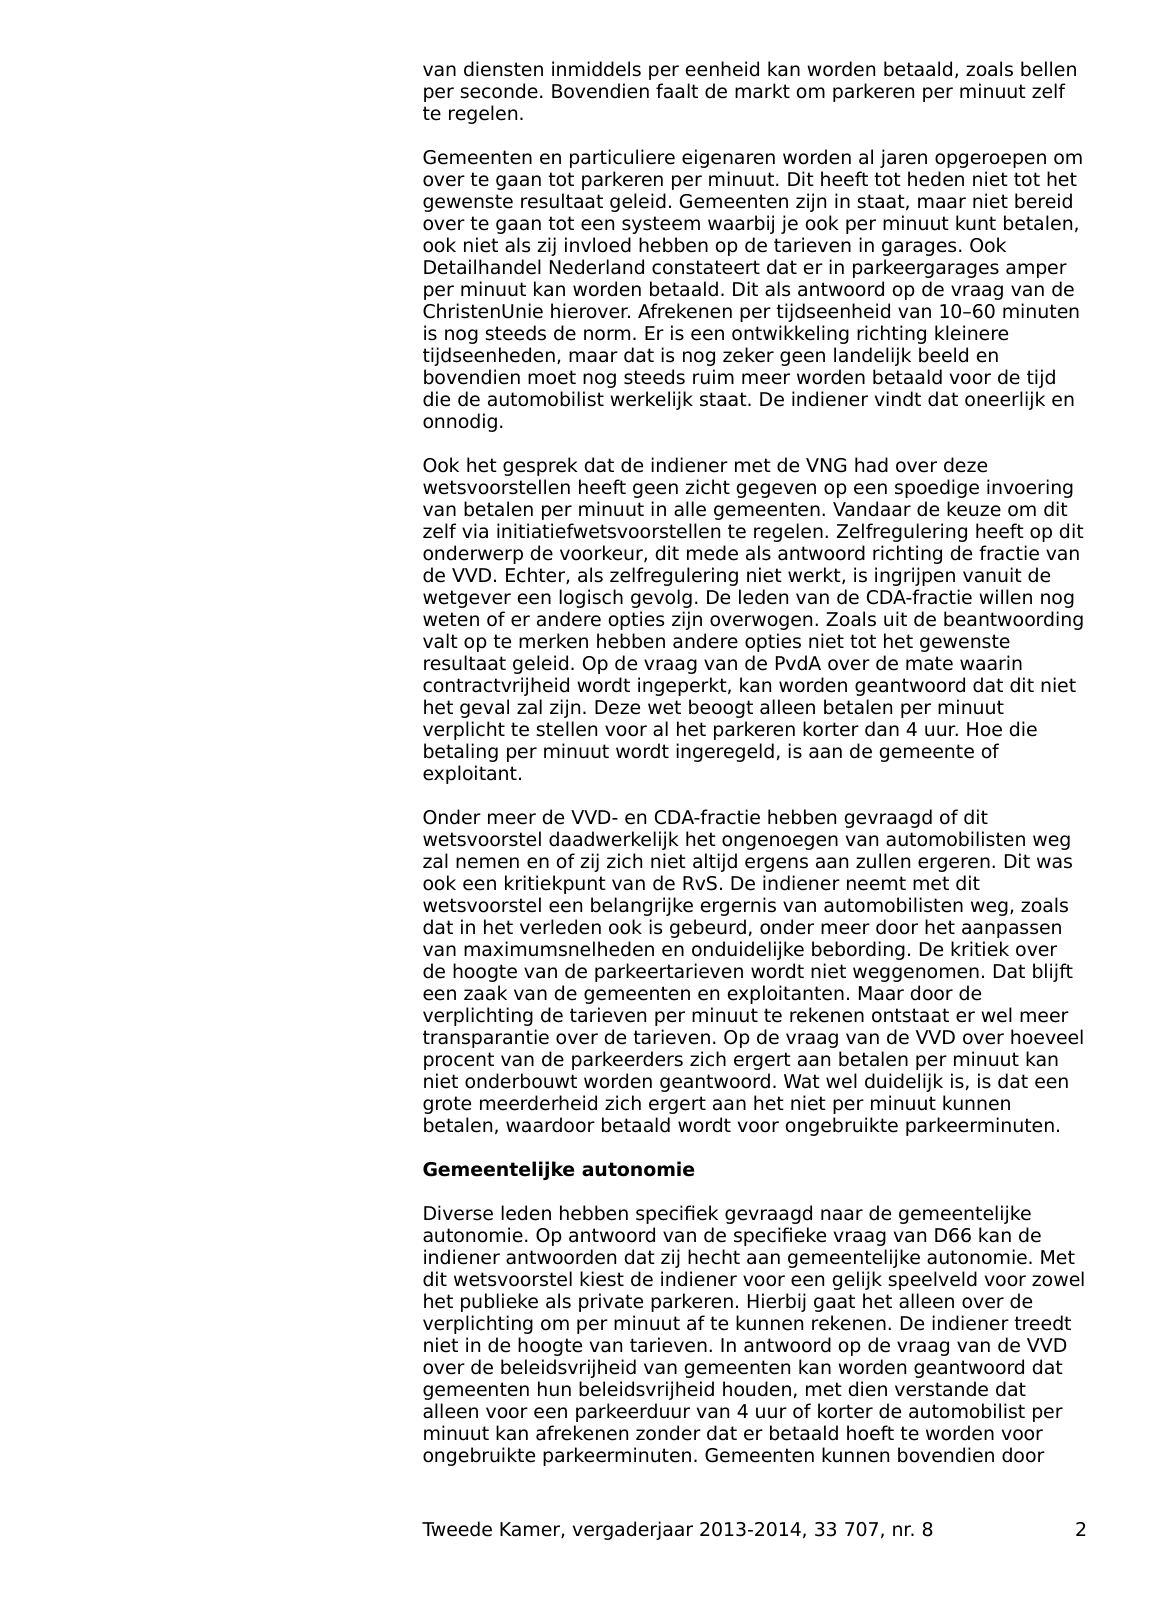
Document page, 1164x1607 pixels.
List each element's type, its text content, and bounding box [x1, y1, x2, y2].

text Ook het gesprek dat de indiener met de VNG had over deze wetsvoorstellen heeft geen zicht gegeven op een spoedige invoering van betalen per minuut in alle gemeenten. Vandaar de keuze om dit zelf via initiatiefwetsvoorstellen te regelen. Zelfregulering heeft op dit onderwerp de voorkeur, dit mede als antwoord richting de fractie van de VVD. Echter, als zelfregulering niet werkt, is ingrijpen vanuit de wetgever een logisch gevolg. De leden van de CDA-fractie willen nog weten of er andere opties zijn overwogen. Zoals uit de beantwoording valt op te merken hebben andere opties niet tot het gewenste resultaat geleid. Op de vraag van de PvdA over de mate waarin contractvrijheid wordt ingeperkt, kan worden geantwoord dat dit niet het geval zal zijn. Deze wet beoogt alleen betalen per minuut verplicht te stellen voor al het parkeren korter dan 4 uur. Hoe die betaling per minuut wordt ingeregeld, is aan de gemeente of exploitant. [422, 455, 1087, 785]
text van diensten inmiddels per eenheid kan worden betaald, zoals bellen per seconde. Bovendien faalt de markt om parkeren per minuut zelf te regelen. [422, 59, 1087, 125]
text Gemeenten en particuliere eigenaren worden al jaren opgeroepen om over te gaan tot parkeren per minuut. Dit heeft tot heden niet tot het gewenste resultaat geleid. Gemeenten zijn in staat, maar niet bereid over te gaan tot een systeem waarbij je ook per minuut kunt betalen, ook niet als zij invloed hebben op de tarieven in garages. Ook Detailhandel Nederland constateert dat er in parkeergarages amper per minuut kan worden betaald. Dit als antwoord op de vraag van de ChristenUnie hierover. Afrekenen per tijdseenheid van 10–60 minuten is nog steeds de norm. Er is een ontwikkeling richting kleinere tijdseenheden, maar dat is nog zeker geen landelijk beeld en bovendien moet nog steeds ruim meer worden betaald voor de tijd die de automobilist werkelijk staat. De indiener vindt dat oneerlijk en onnodig. [422, 147, 1087, 433]
text Onder meer de VVD- en CDA-fractie hebben gevraagd of dit wetsvoorstel daadwerkelijk het ongenoegen van automobilisten weg zal nemen en of zij zich niet altijd ergens aan zullen ergeren. Dit was ook een kritiekpunt van de RvS. De indiener neemt met dit wetsvoorstel een belangrijke ergernis van automobilisten weg, zoals dat in het verleden ook is gebeurd, onder meer door het aanpassen van maximumsnelheden en onduidelijke bebording. De kritiek over de hoogte van de parkeertarieven wordt niet weggenomen. Dat blijft een zaak van de gemeenten en exploitanten. Maar door de verplichting de tarieven per minuut te rekenen ontstaat er wel meer transparantie over de tarieven. Op de vraag van de VVD over hoeveel procent van de parkeerders zich ergert aan betalen per minuut kan niet onderbouwt worden geantwoord. Wat wel duidelijk is, is dat een grote meerderheid zich ergert aan het niet per minuut kunnen betalen, waardoor betaald wordt voor ongebruikte parkeerminuten. [422, 807, 1087, 1137]
text Diverse leden hebben specifiek gevraagd naar de gemeentelijke autonomie. Op antwoord van de specifieke vraag van D66 kan de indiener antwoorden dat zij hecht aan gemeentelijke autonomie. Met dit wetsvoorstel kiest de indiener voor een gelijk speelveld voor zowel het publieke als private parkeren. Hierbij gaat het alleen over de verplichting om per minuut af te kunnen rekenen. De indiener treedt niet in de hoogte van tarieven. In antwoord op de vraag van de VVD over de beleidsvrijheid van gemeenten kan worden geantwoord dat gemeenten hun beleidsvrijheid houden, met dien verstande dat alleen voor een parkeerduur van 4 uur of korter de automobilist per minuut kan afrekenen zonder dat er betaald hoeft te worden voor ongebruikte parkeerminuten. Gemeenten kunnen bovendien door [422, 1203, 1087, 1467]
subtitle Gemeentelijke autonomie [422, 1159, 1087, 1181]
